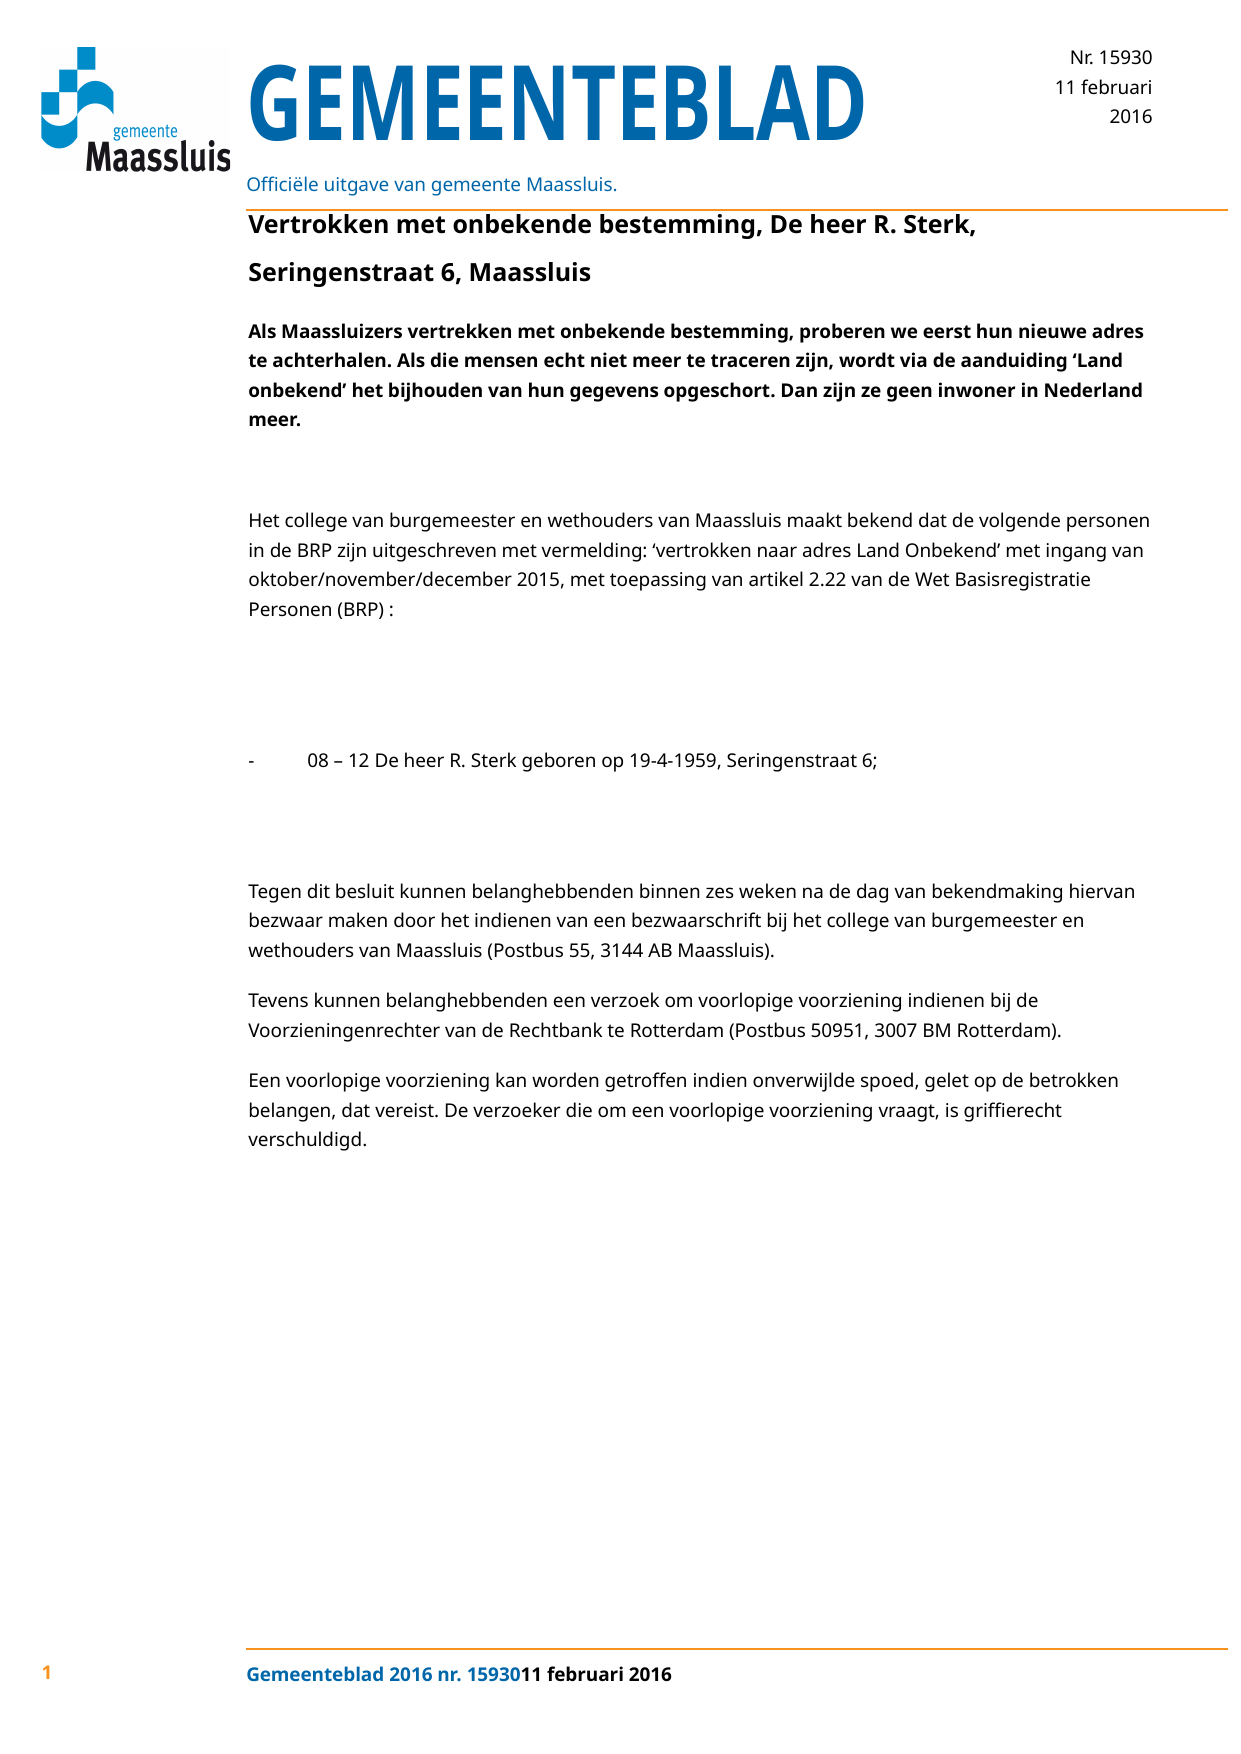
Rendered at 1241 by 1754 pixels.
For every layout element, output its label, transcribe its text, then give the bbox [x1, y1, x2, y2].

text Het college van burgemeester en wethouders van Maassluis maakt bekend dat de volgende personen in de BRP zijn uitgeschreven met vermelding: ‘vertrokken naar adres Land Onbekend’ met ingang van oktober/november/december 2015, met toepassing van artikel 2.22 van de Wet Basisregistratie Personen (BRP) : [248, 507, 1152, 622]
list 08 – 12 De heer R. Sterk geboren op 19-4-1959, Seringenstraat 6; [248, 747, 1152, 773]
text Tegen dit besluit kunnen belanghebbenden binnen zes weken na de dag van bekendmaking hiervan bezwaar maken door het indienen van een bezwaarschrift bij het college van burgemeester en wethouders van Maassluis (Postbus 55, 3144 AB Maassluis). [248, 878, 1152, 963]
text Als Maassluizers vertrekken met onbekende bestemming, proberen we eerst hun nieuwe adres te achterhalen. Als die mensen echt niet meer te traceren zijn, wordt via de aanduiding ‘Land onbekend’ het bijhouden van hun gegevens opgeschort. Dan zijn ze geen inwoner in Nederland meer. [248, 318, 1152, 432]
text Tevens kunnen belanghebbenden een verzoek om voorlopige voorziening indienen bij de Voorzieningenrechter van de Rechtbank te Rotterdam (Postbus 50951, 3007 BM Rotterdam). [248, 987, 1152, 1043]
picture [41, 47, 231, 172]
text Vertrokken met onbekende bestemming, De heer R. Sterk, Seringenstraat 6, Maassluis [248, 211, 1152, 288]
text Een voorlopige voorziening kan worden getroffen indien onverwijlde spoed, gelet op de betrokken belangen, dat vereist. De verzoeker die om een voorlopige voorziening vraagt, is griffierecht verschuldigd. [248, 1067, 1152, 1152]
picture [41, 47, 77, 92]
